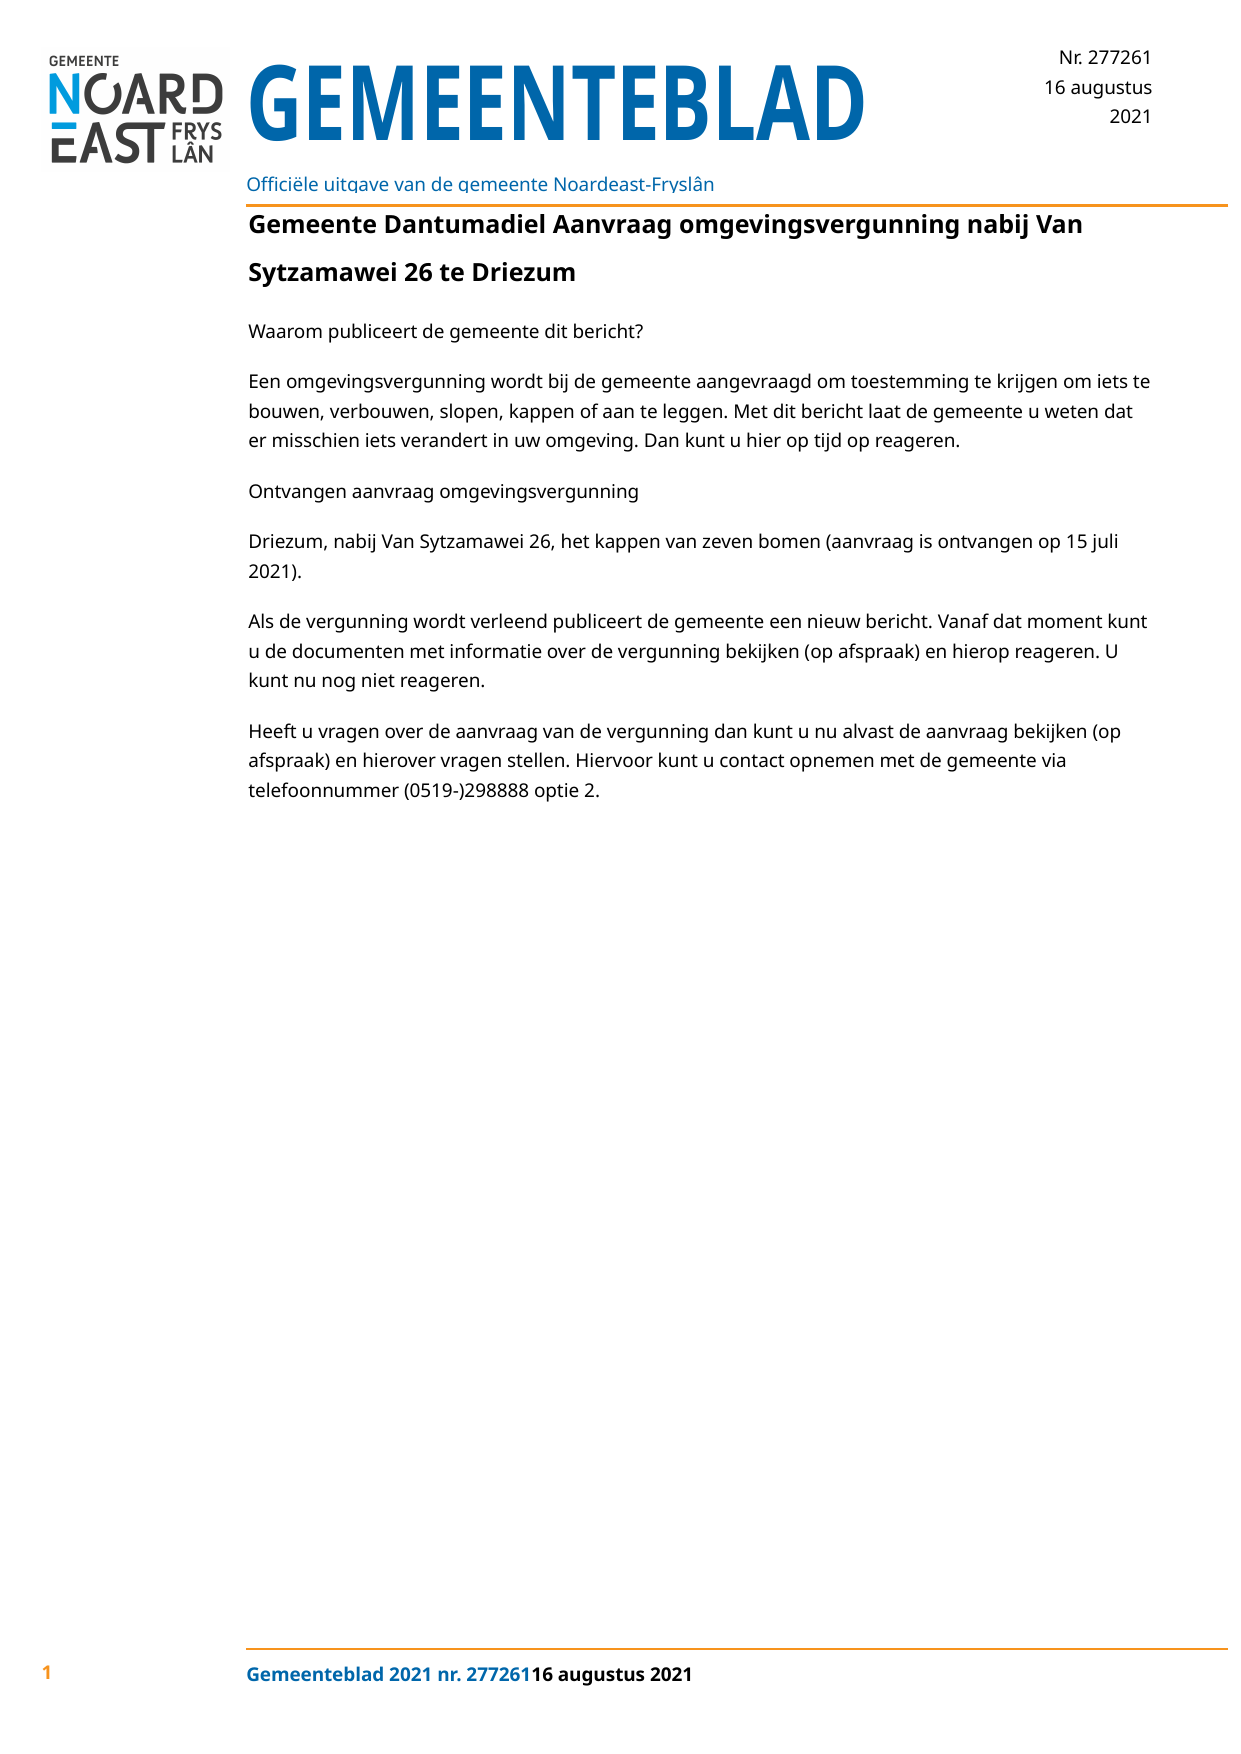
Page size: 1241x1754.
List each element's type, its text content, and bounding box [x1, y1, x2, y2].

text Waarom publiceert de gemeente dit bericht? [248, 318, 1152, 344]
text Heeft u vragen over de aanvraag van de vergunning dan kunt u nu alvast de aanvraag bekijken (op afspraak) en hierover vragen stellen. Hiervoor kunt u contact opnemen met de gemeente via telefoonnummer (0519-)298888 optie 2. [248, 718, 1152, 803]
picture [41, 47, 231, 172]
text Ontvangen aanvraag omgevingsvergunning [248, 478, 1152, 504]
text Driezum, nabij Van Sytzamawei 26, het kappen van zeven bomen (aanvraag is ontvangen op 15 juli 2021). [248, 528, 1152, 584]
text Een omgevingsvergunning wordt bij de gemeente aangevraagd om toestemming te krijgen om iets te bouwen, verbouwen, slopen, kappen of aan te leggen. Met dit bericht laat de gemeente u weten dat er misschien iets verandert in uw omgeving. Dan kunt u hier op tijd op reageren. [248, 368, 1152, 453]
text Als de vergunning wordt verleend publiceert de gemeente een nieuw bericht. Vanaf dat moment kunt u de documenten met informatie over de vergunning bekijken (op afspraak) en hierop reageren. U kunt nu nog niet reageren. [248, 608, 1152, 693]
text Gemeente Dantumadiel Aanvraag omgevingsvergunning nabij Van Sytzamawei 26 te Driezum [248, 207, 1152, 288]
